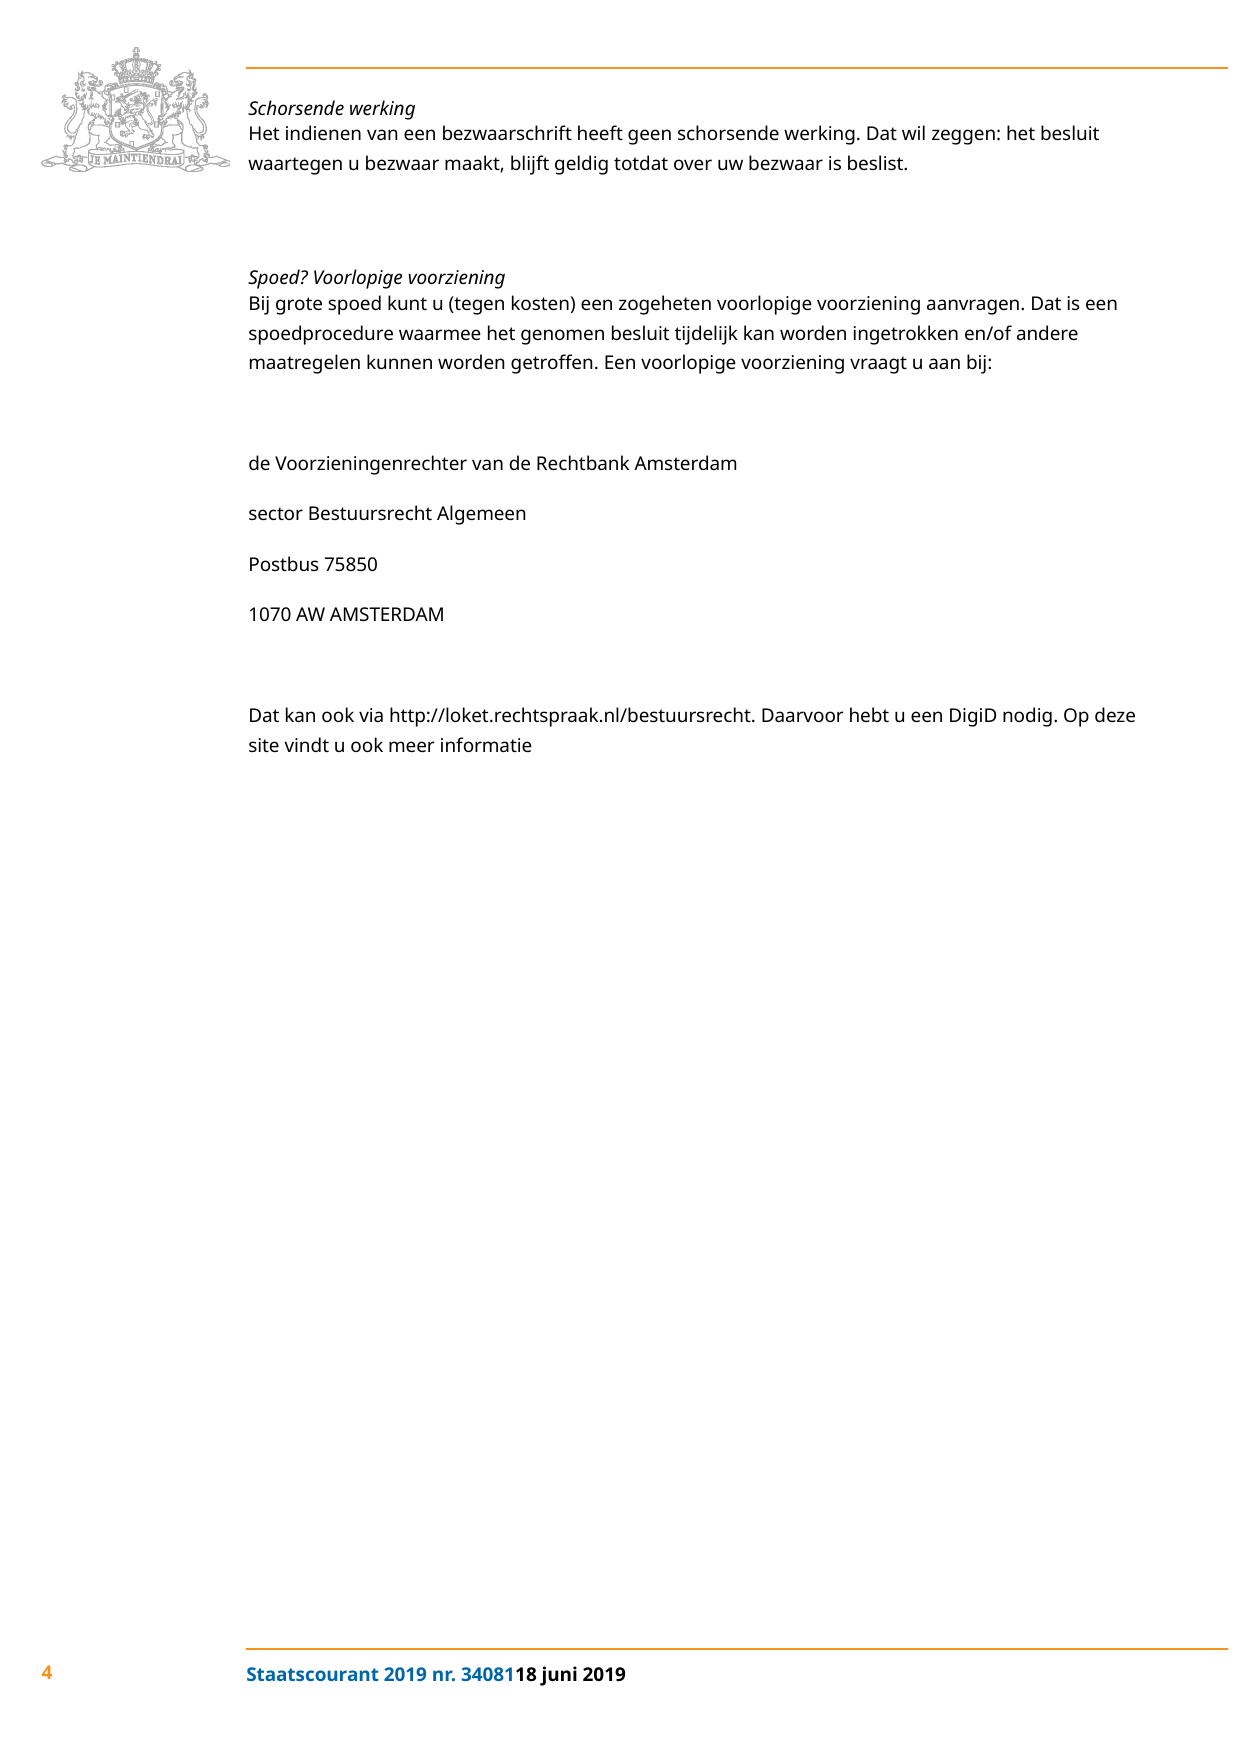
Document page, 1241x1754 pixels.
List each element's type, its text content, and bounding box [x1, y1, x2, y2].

text de Voorzieningenrechter van de Rechtbank Amsterdam [248, 450, 1152, 476]
text Schorsende werking [248, 95, 1152, 121]
text Dat kan ook via http://loket.rechtspraak.nl/bestuursrecht. Daarvoor hebt u een DigiD nodig. Op deze site vindt u ook meer informatie [248, 702, 1152, 758]
text Het indienen van een bezwaarschrift heeft geen schorsende werking. Dat wil zeggen: het besluit waartegen u bezwaar maakt, blijft geldig totdat over uw bezwaar is beslist. [248, 121, 1152, 176]
picture [41, 47, 231, 172]
text sector Bestuursrecht Algemeen [248, 501, 1152, 526]
text Spoed? Voorlopige voorziening [248, 264, 1152, 290]
text Postbus 75850 [248, 551, 1152, 577]
text 1070 AW AMSTERDAM [248, 601, 1152, 627]
text Bij grote spoed kunt u (tegen kosten) een zogeheten voorlopige voorziening aanvragen. Dat is een spoedprocedure waarmee het genomen besluit tijdelijk kan worden ingetrokken en/of andere maatregelen kunnen worden getroffen. Een voorlopige voorziening vraagt u aan bij: [248, 290, 1152, 375]
